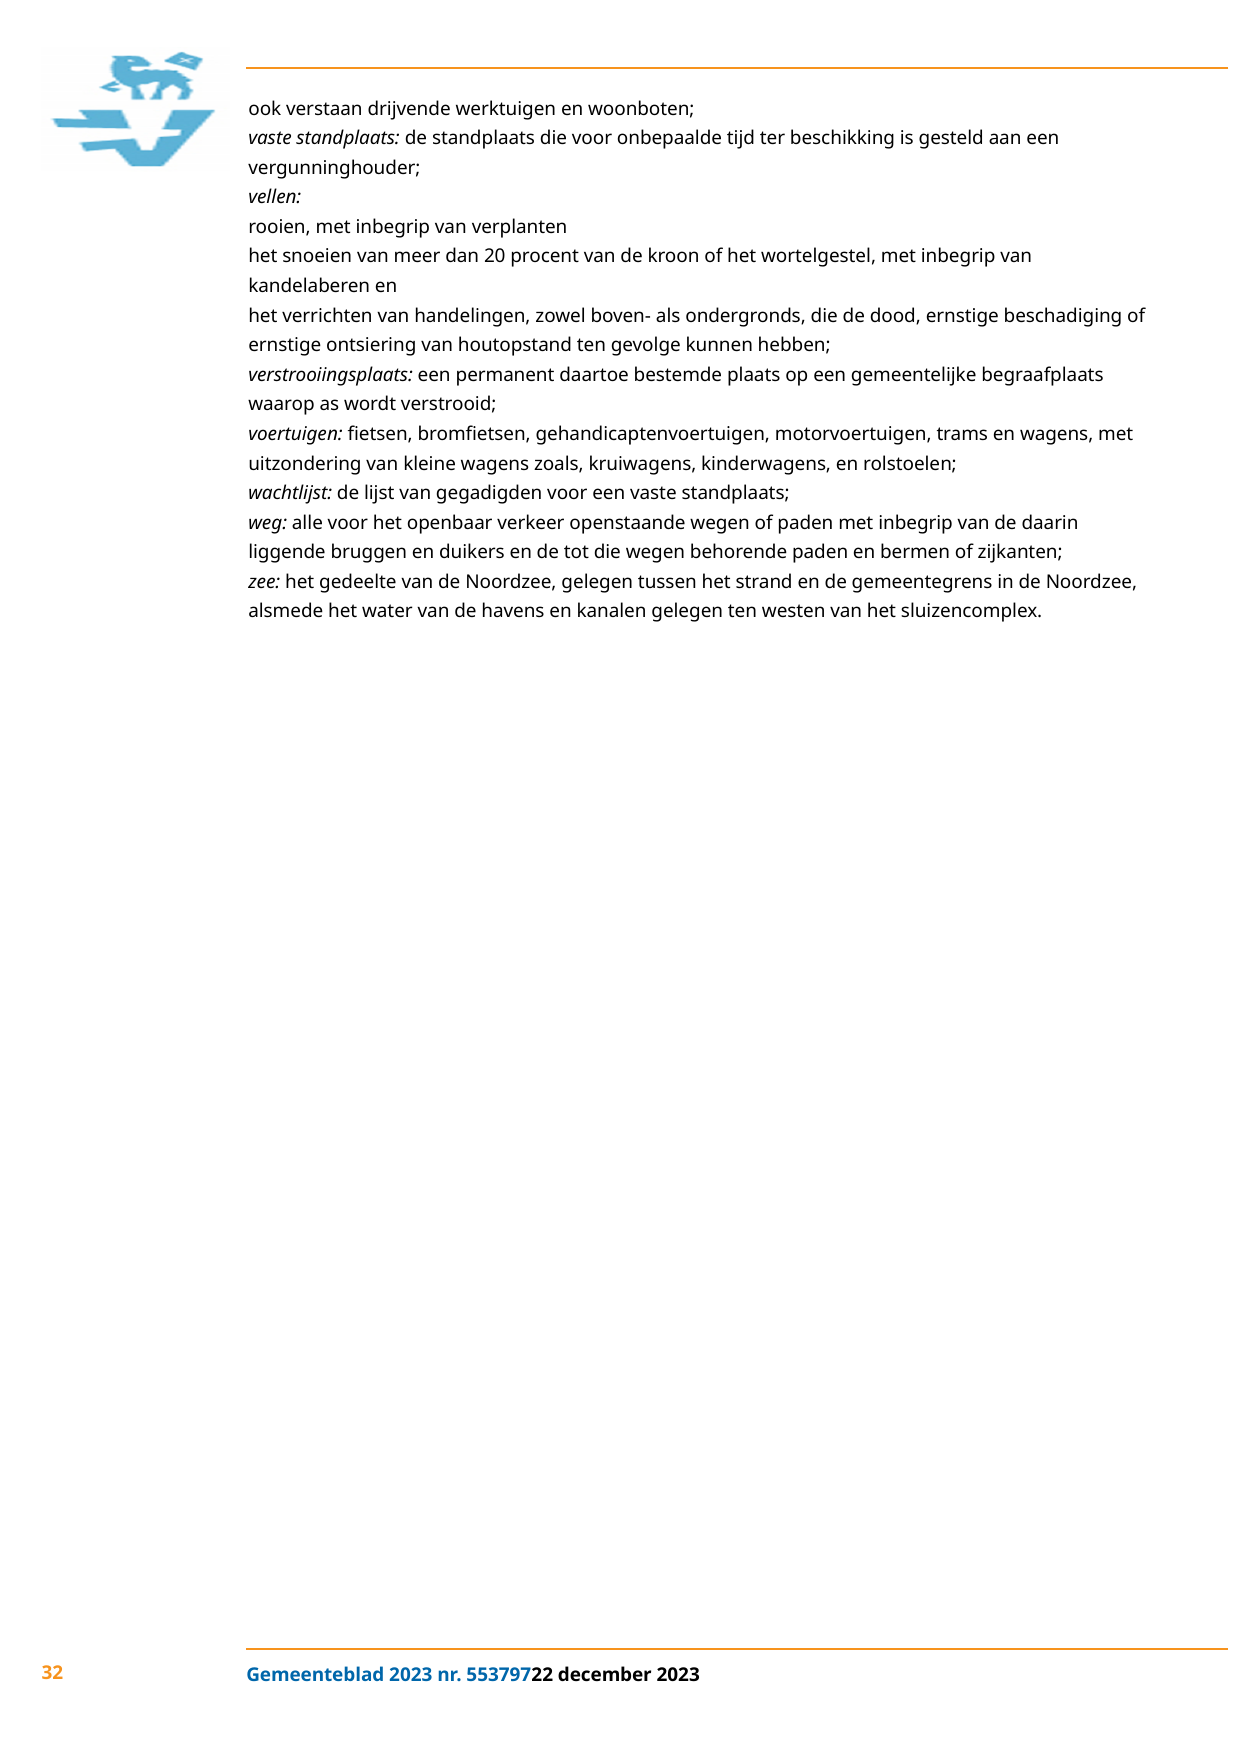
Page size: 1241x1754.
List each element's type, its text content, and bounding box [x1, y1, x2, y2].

picture [41, 47, 231, 172]
text het snoeien van meer dan 20 procent van de kroon of het wortelgestel, met inbegrip van kandelaberen en [248, 243, 1152, 298]
text weg: alle voor het openbaar verkeer openstaande wegen of paden met inbegrip van de daarin liggende bruggen en duikers en de tot die wegen behorende paden en bermen of zijkanten; [248, 509, 1152, 564]
text voertuigen: fietsen, bromfietsen, gehandicaptenvoertuigen, motorvoertuigen, trams en wagens, met uitzondering van kleine wagens zoals, kruiwagens, kinderwagens, en rolstoelen; [248, 420, 1152, 476]
text rooien, met inbegrip van verplanten [248, 213, 1152, 239]
text zee: het gedeelte van de Noordzee, gelegen tussen het strand en de gemeentegrens in de Noordzee, alsmede het water van de havens en kanalen gelegen ten westen van het sluizencomplex. [248, 568, 1152, 623]
text vellen: [248, 183, 1152, 209]
text het verrichten van handelingen, zowel boven- als ondergronds, die de dood, ernstige beschadiging of ernstige ontsiering van houtopstand ten gevolge kunnen hebben; [248, 302, 1152, 357]
text vaste standplaats: de standplaats die voor onbepaalde tijd ter beschikking is gesteld aan een vergunninghouder; [248, 124, 1152, 180]
text wachtlijst: de lijst van gegadigden voor een vaste standplaats; [248, 479, 1152, 505]
text ook verstaan drijvende werktuigen en woonboten; [248, 95, 1152, 121]
text verstrooiingsplaats: een permanent daartoe bestemde plaats op een gemeentelijke begraafplaats waarop as wordt verstrooid; [248, 361, 1152, 416]
